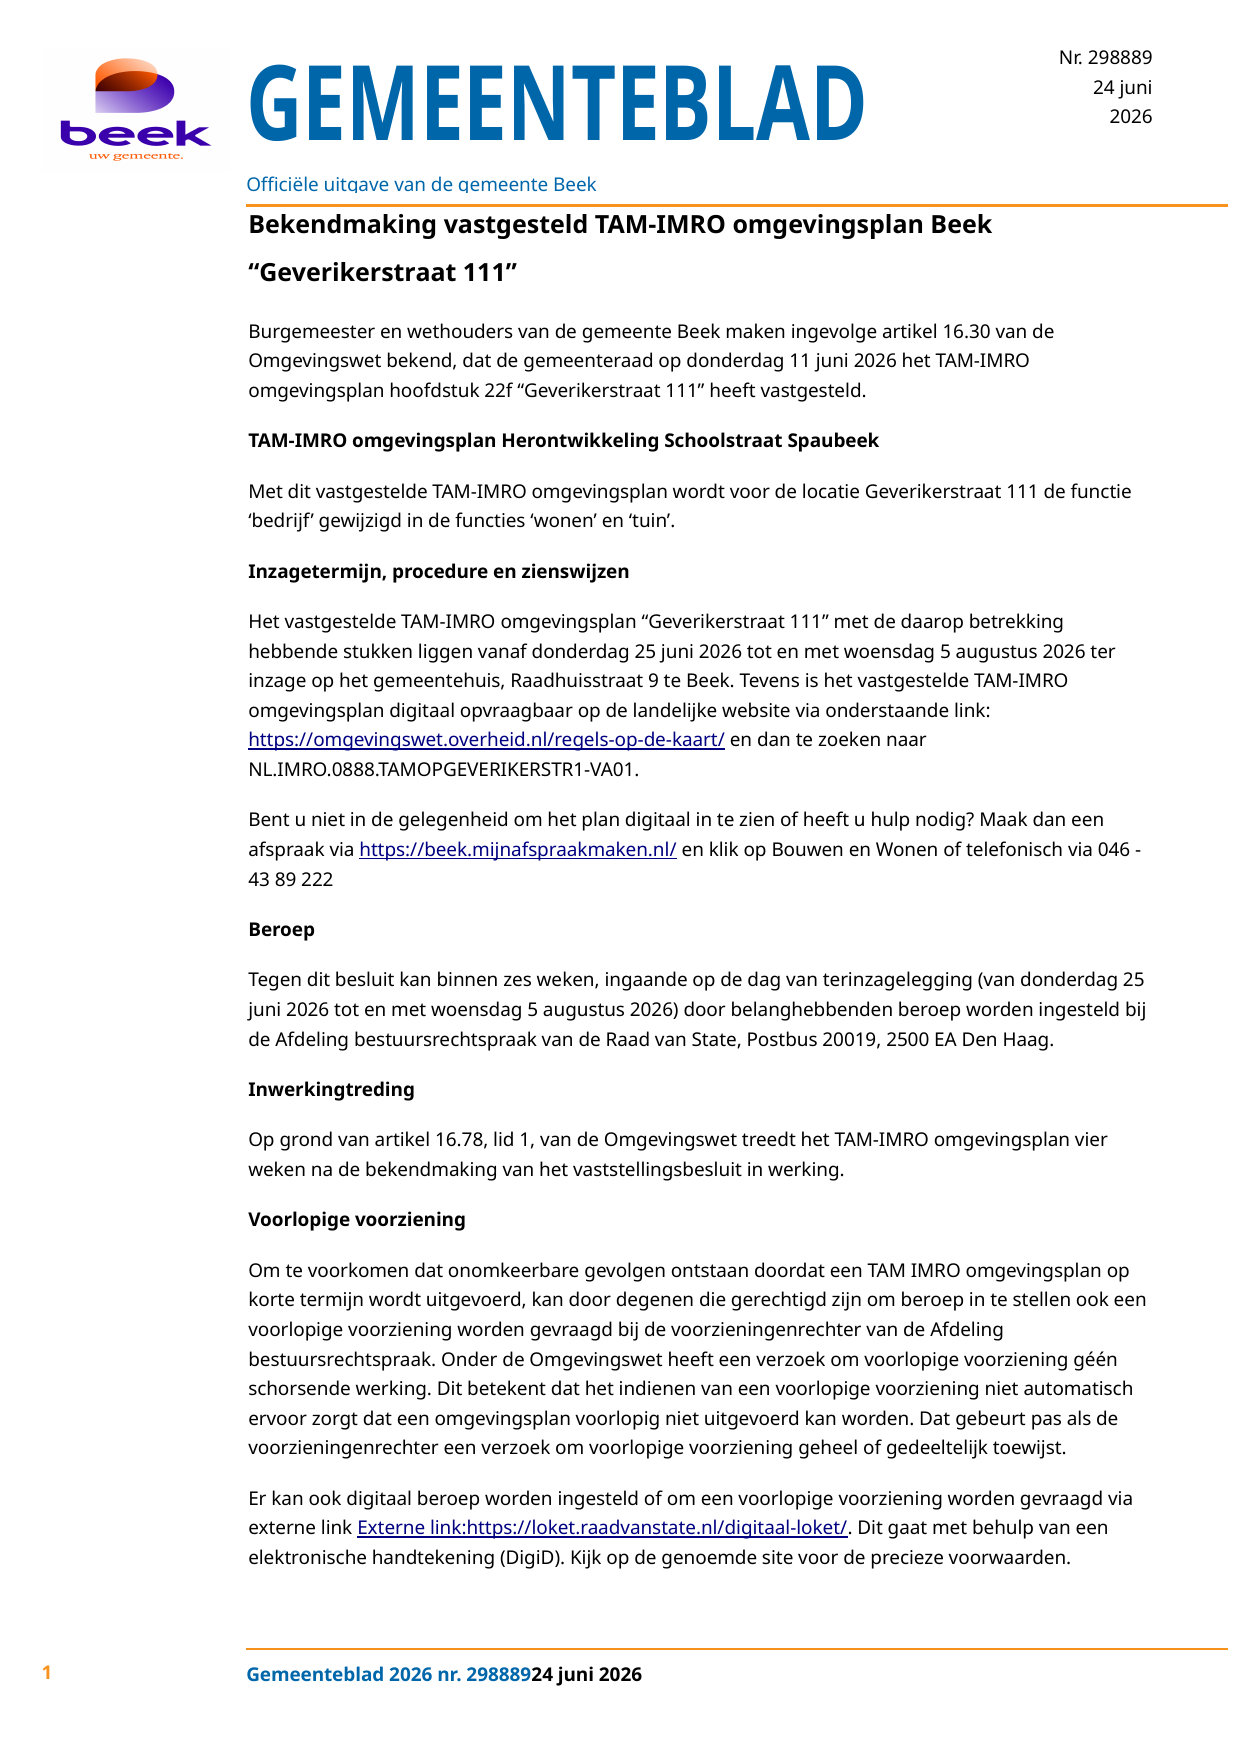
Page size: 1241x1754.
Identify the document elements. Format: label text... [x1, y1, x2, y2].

text Inzagetermijn, procedure en zienswijzen [248, 558, 1152, 584]
text Inwerkingtreding [248, 1076, 1152, 1102]
text Met dit vastgestelde TAM-IMRO omgevingsplan wordt voor de locatie Geverikerstraat 111 de functie ‘bedrijf’ gewijzigd in de functies ‘wonen’ en ‘tuin’. [248, 478, 1152, 533]
text Er kan ook digitaal beroep worden ingesteld of om een voorlopige voorziening worden gevraagd via externe link Externe link:https://loket.raadvanstate.nl/digitaal-loket/. Dit gaat met behulp van een elektronische handtekening (DigiD). Kijk op de genoemde site voor de precieze voorwaarden. [248, 1485, 1152, 1570]
text Tegen dit besluit kan binnen zes weken, ingaande op de dag van terinzagelegging (van donderdag 25 juni 2026 tot en met woensdag 5 augustus 2026) door belanghebbenden beroep worden ingesteld bij de Afdeling bestuursrechtspraak van de Raad van State, Postbus 20019, 2500 EA Den Haag. [248, 967, 1152, 1052]
text Voorlopige voorziening [248, 1207, 1152, 1232]
text TAM-IMRO omgevingsplan Herontwikkeling Schoolstraat Spaubeek [248, 427, 1152, 453]
text Bent u niet in de gelegenheid om het plan digitaal in te zien of heeft u hulp nodig? Maak dan een afspraak via https://beek.mijnafspraakmaken.nl/ en klik op Bouwen en Wonen of telefonisch via 046 - 43 89 222 [248, 807, 1152, 892]
picture [41, 47, 231, 172]
text Het vastgestelde TAM-IMRO omgevingsplan “Geverikerstraat 111” met de daarop betrekking hebbende stukken liggen vanaf donderdag 25 juni 2026 tot en met woensdag 5 augustus 2026 ter inzage op het gemeentehuis, Raadhuisstraat 9 te Beek. Tevens is het vastgestelde TAM-IMRO omgevingsplan digitaal opvraagbaar op de landelijke website via onderstaande link: https://omgevingswet.overheid.nl/regels-op-de-kaart/ en dan te zoeken naar NL.IMRO.0888.TAMOPGEVERIKERSTR1-VA01. [248, 608, 1152, 782]
text Beroep [248, 916, 1152, 942]
text Op grond van artikel 16.78, lid 1, van de Omgevingswet treedt het TAM-IMRO omgevingsplan vier weken na de bekendmaking van het vaststellingsbesluit in werking. [248, 1127, 1152, 1182]
text Om te voorkomen dat onomkeerbare gevolgen ontstaan doordat een TAM IMRO omgevingsplan op korte termijn wordt uitgevoerd, kan door degenen die gerechtigd zijn om beroep in te stellen ook een voorlopige voorziening worden gevraagd bij de voorzieningenrechter van de Afdeling bestuursrechtspraak. Onder de Omgevingswet heeft een verzoek om voorlopige voorziening géén schorsende werking. Dit betekent dat het indienen van een voorlopige voorziening niet automatisch ervoor zorgt dat een omgevingsplan voorlopig niet uitgevoerd kan worden. Dat gebeurt pas als de voorzieningenrechter een verzoek om voorlopige voorziening geheel of gedeeltelijk toewijst. [248, 1257, 1152, 1460]
text Bekendmaking vastgesteld TAM-IMRO omgevingsplan Beek “Geverikerstraat 111” [248, 207, 1152, 288]
text Burgemeester en wethouders van de gemeente Beek maken ingevolge artikel 16.30 van de Omgevingswet bekend, dat de gemeenteraad op donderdag 11 juni 2026 het TAM-IMRO omgevingsplan hoofdstuk 22f “Geverikerstraat 111” heeft vastgesteld. [248, 318, 1152, 403]
